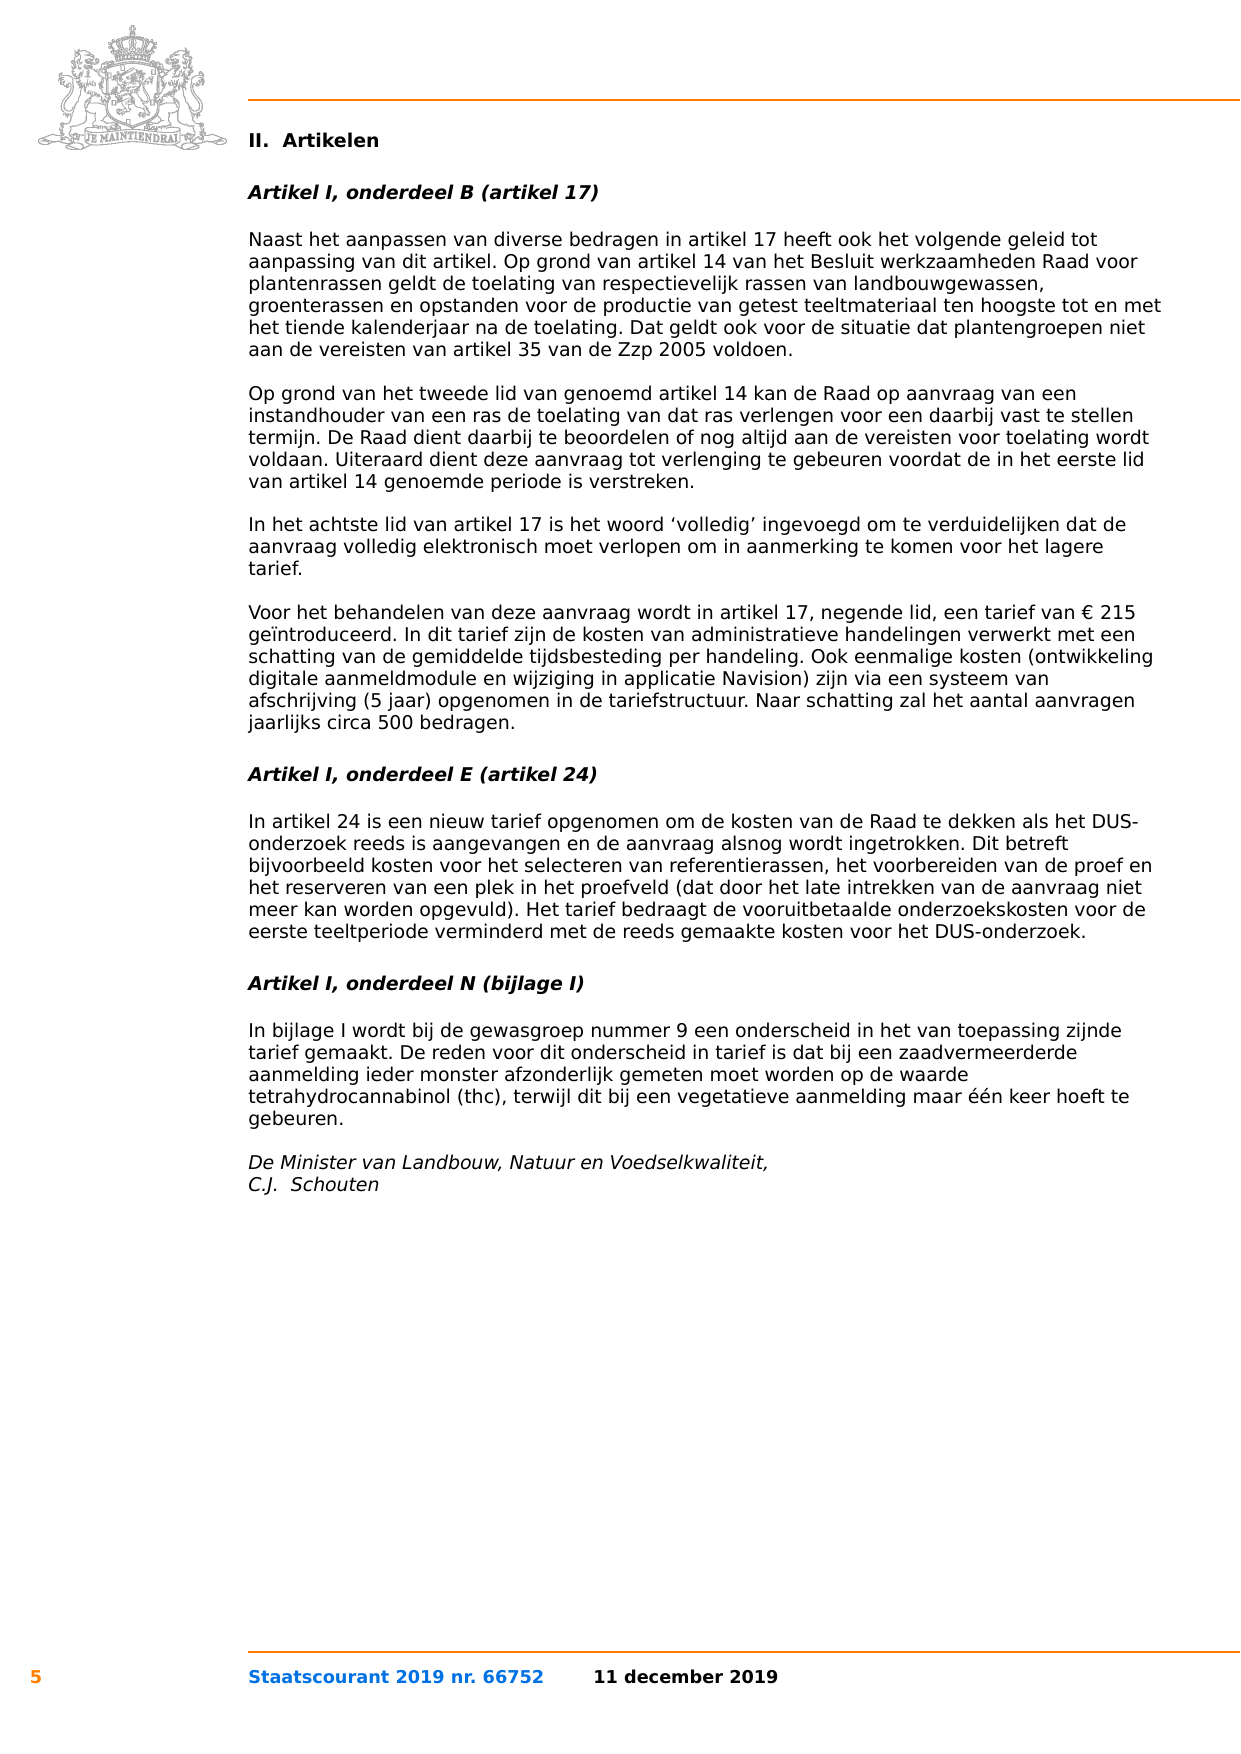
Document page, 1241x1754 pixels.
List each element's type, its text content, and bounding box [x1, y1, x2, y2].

text Naast het aanpassen van diverse bedragen in artikel 17 heeft ook het volgende geleid tot aanpassing van dit artikel. Op grond van artikel 14 van het Besluit werkzaamheden Raad voor plantenrassen geldt de toelating van respectievelijk rassen van landbouwgewassen, groenterassen en opstanden voor de productie van getest teeltmateriaal ten hoogste tot en met het tiende kalenderjaar na de toelating. Dat geldt ook voor de situatie dat plantengroepen niet aan de vereisten van artikel 35 van de Zzp 2005 voldoen. [248, 229, 1163, 361]
text In artikel 24 is een nieuw tarief opgenomen om de kosten van de Raad te dekken als het DUS-onderzoek reeds is aangevangen en de aanvraag alsnog wordt ingetrokken. Dit betreft bijvoorbeeld kosten voor het selecteren van referentierassen, het voorbereiden van de proef en het reserveren van een plek in het proefveld (dat door het late intrekken van de aanvraag niet meer kan worden opgevuld). Het tarief bedraagt de vooruitbetaalde onderzoekskosten voor de eerste teeltperiode verminderd met de reeds gemaakte kosten voor het DUS-onderzoek. [248, 811, 1163, 943]
text In bijlage I wordt bij de gewasgroep nummer 9 een onderscheid in het van toepassing zijnde tarief gemaakt. De reden voor dit onderscheid in tarief is dat bij een zaadvermeerderde aanmelding ieder monster afzonderlijk gemeten moet worden op de waarde tetrahydrocannabinol (thc), terwijl dit bij een vegetatieve aanmelding maar één keer hoeft te gebeuren. [248, 1020, 1163, 1130]
subtitle Artikel I, onderdeel E (artikel 24) [248, 764, 1163, 786]
subtitle Artikel I, onderdeel N (bijlage I) [248, 973, 1163, 995]
subtitle II. Artikelen [248, 130, 1163, 152]
text De Minister van Landbouw, Natuur en Voedselkwaliteit, C.J. Schouten [248, 1152, 1163, 1196]
text Op grond van het tweede lid van genoemd artikel 14 kan de Raad op aanvraag van een instandhouder van een ras de toelating van dat ras verlengen voor een daarbij vast te stellen termijn. De Raad dient daarbij te beoordelen of nog altijd aan de vereisten voor toelating wordt voldaan. Uiteraard dient deze aanvraag tot verlenging te gebeuren voordat de in het eerste lid van artikel 14 genoemde periode is verstreken. [248, 383, 1163, 492]
text Voor het behandelen van deze aanvraag wordt in artikel 17, negende lid, een tarief van € 215 geïntroduceerd. In dit tarief zijn de kosten van administratieve handelingen verwerkt met een schatting van de gemiddelde tijdsbesteding per handeling. Ook eenmalige kosten (ontwikkeling digitale aanmeldmodule en wijziging in applicatie Navision) zijn via een systeem van afschrijving (5 jaar) opgenomen in de tariefstructuur. Naar schatting zal het aantal aanvragen jaarlijks circa 500 bedragen. [248, 602, 1163, 734]
text In het achtste lid van artikel 17 is het woord ‘volledig’ ingevoegd om te verduidelijken dat de aanvraag volledig elektronisch moet verlopen om in aanmerking te komen voor het lagere tarief. [248, 514, 1163, 580]
subtitle Artikel I, onderdeel B (artikel 17) [248, 182, 1163, 204]
picture [38, 25, 227, 150]
